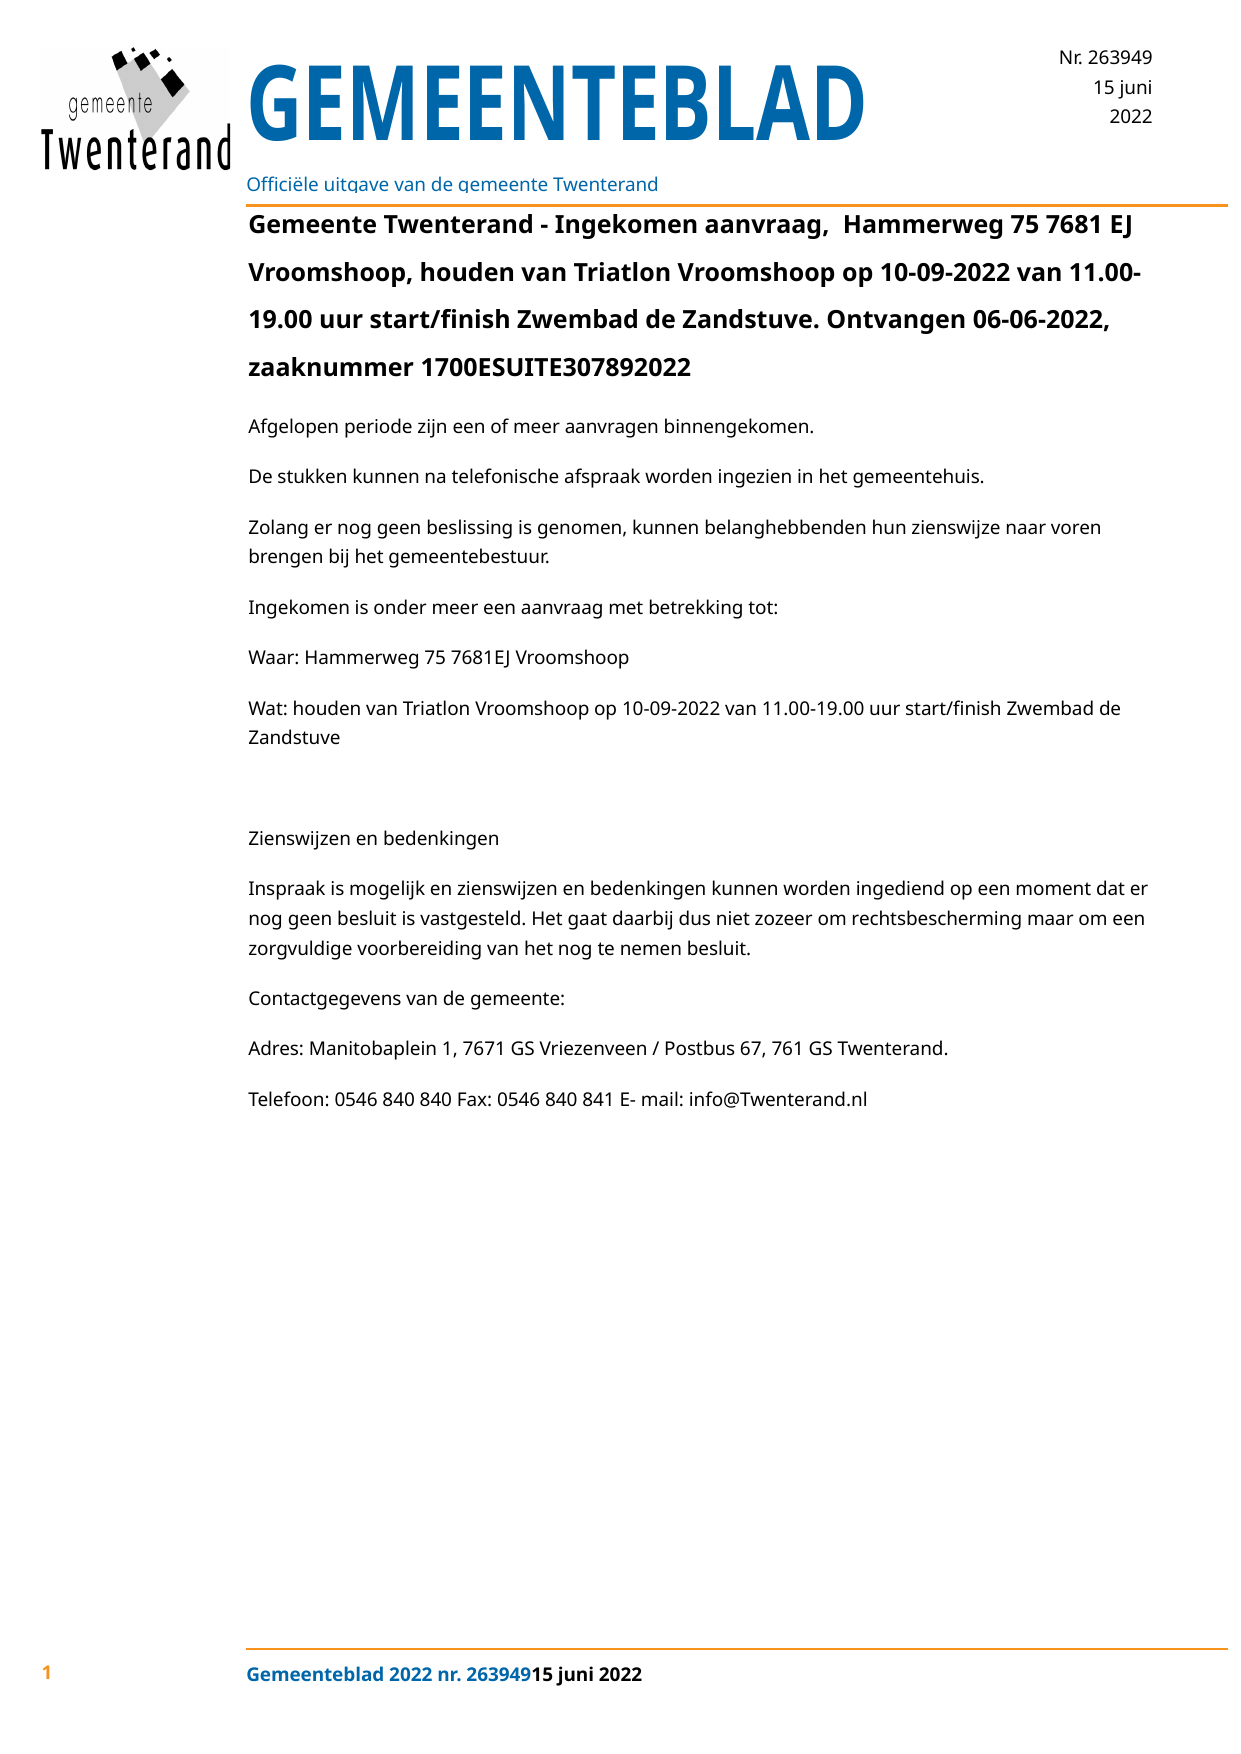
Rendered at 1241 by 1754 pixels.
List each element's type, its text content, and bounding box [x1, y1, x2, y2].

text Telefoon: 0546 840 840 Fax: 0546 840 841 E- mail: info@Twenterand.nl [248, 1086, 1152, 1112]
text Afgelopen periode zijn een of meer aanvragen binnengekomen. [248, 413, 1152, 439]
text Inspraak is mogelijk en zienswijzen en bedenkingen kunnen worden ingediend op een moment dat er nog geen besluit is vastgesteld. Het gaat daarbij dus niet zozeer om rechtsbescherming maar om een zorgvuldige voorbereiding van het nog te nemen besluit. [248, 876, 1152, 961]
text Wat: houden van Triatlon Vroomshoop op 10-09-2022 van 11.00-19.00 uur start/finish Zwembad de Zandstuve [248, 695, 1152, 750]
text Zolang er nog geen beslissing is genomen, kunnen belanghebbenden hun zienswijze naar voren brengen bij het gemeentebestuur. [248, 514, 1152, 569]
text Adres: Manitobaplein 1, 7671 GS Vriezenveen / Postbus 67, 761 GS Twenterand. [248, 1036, 1152, 1061]
text Contactgegevens van de gemeente: [248, 985, 1152, 1011]
picture [41, 47, 231, 172]
text Waar: Hammerweg 75 7681EJ Vroomshoop [248, 644, 1152, 670]
text Ingekomen is onder meer een aanvraag met betrekking tot: [248, 594, 1152, 620]
text Gemeente Twenterand - Ingekomen aanvraag, Hammerweg 75 7681 EJ Vroomshoop, houden van Triatlon Vroomshoop op 10-09-2022 van 11.00-19.00 uur start/finish Zwembad de Zandstuve. Ontvangen 06-06-2022, zaaknummer 1700ESUITE307892022 [248, 207, 1152, 384]
text De stukken kunnen na telefonische afspraak worden ingezien in het gemeentehuis. [248, 463, 1152, 489]
text Zienswijzen en bedenkingen [248, 825, 1152, 851]
